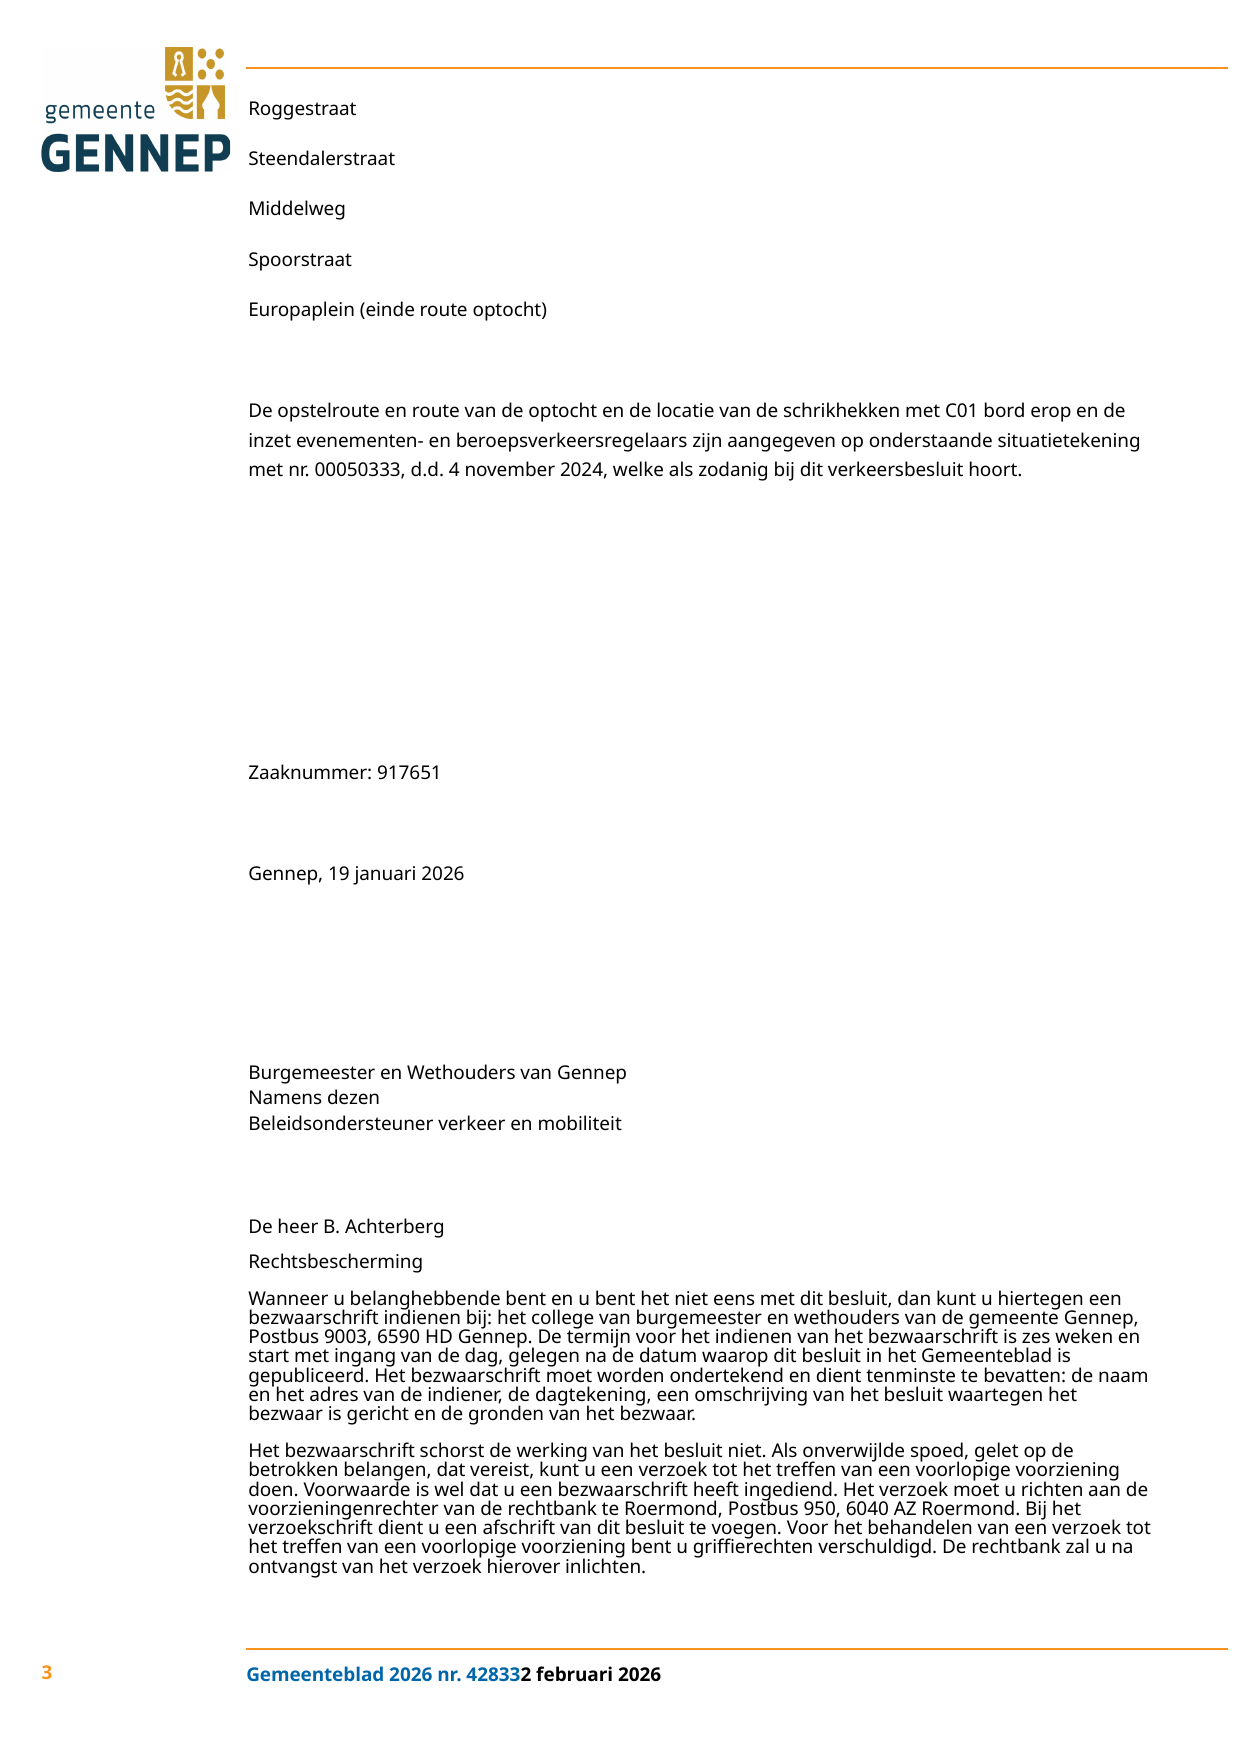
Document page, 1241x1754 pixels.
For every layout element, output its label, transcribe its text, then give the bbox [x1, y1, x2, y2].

text Europaplein (einde route optocht) [248, 296, 1152, 322]
text Burgemeester en Wethouders van Gennep [248, 1059, 1152, 1084]
text Beleidsondersteuner verkeer en mobiliteit [248, 1110, 1152, 1136]
text Gennep, 19 januari 2026 [248, 860, 1152, 886]
text Middelweg [248, 196, 1152, 221]
text De opstelroute en route van de optocht en de locatie van de schrikhekken met C01 bord erop en de inzet evenementen- en beroepsverkeersregelaars zijn aangegeven op onderstaande situatietekening met nr. 00050333, d.d. 4 november 2024, welke als zodanig bij dit verkeersbesluit hoort. [248, 397, 1152, 482]
text Rechtsbescherming [248, 1253, 1152, 1272]
picture [41, 47, 231, 172]
text Het bezwaarschrift schorst de werking van het besluit niet. Als onverwijlde spoed, gelet op de betrokken belangen, dat vereist, kunt u een verzoek tot het treffen van een voorlopige voorziening doen. Voorwaarde is wel dat u een bezwaarschrift heeft ingediend. Het verzoek moet u richten aan de voorzieningenrechter van de rechtbank te Roermond, Postbus 950, 6040 AZ Roermond. Bij het verzoekschrift dient u een afschrift van dit besluit te voegen. Voor het behandelen van een verzoek tot het treffen van een voorlopige voorziening bent u griffierechten verschuldigd. De rechtbank zal u na ontvangst van het verzoek hierover inlichten. [248, 1442, 1152, 1577]
text Wanneer u belanghebbende bent en u bent het niet eens met dit besluit, dan kunt u hiertegen een bezwaarschrift indienen bij: het college van burgemeester en wethouders van de gemeente Gennep, Postbus 9003, 6590 HD Gennep. De termijn voor het indienen van het bezwaarschrift is zes weken en start met ingang van de dag, gelegen na de datum waarop dit besluit in het Gemeenteblad is gepubliceerd. Het bezwaarschrift moet worden ondertekend en dient tenminste te bevatten: de naam en het adres van de indiener, de dagtekening, een omschrijving van het besluit waartegen het bezwaar is gericht en de gronden van het bezwaar. [248, 1289, 1152, 1424]
text Namens dezen [248, 1084, 1152, 1110]
text De heer B. Achterberg [248, 1213, 1152, 1239]
text Spoorstraat [248, 246, 1152, 272]
text Roggestraat [248, 95, 1152, 121]
text Zaaknummer: 917651 [248, 759, 1152, 785]
text Steendalerstraat [248, 145, 1152, 171]
